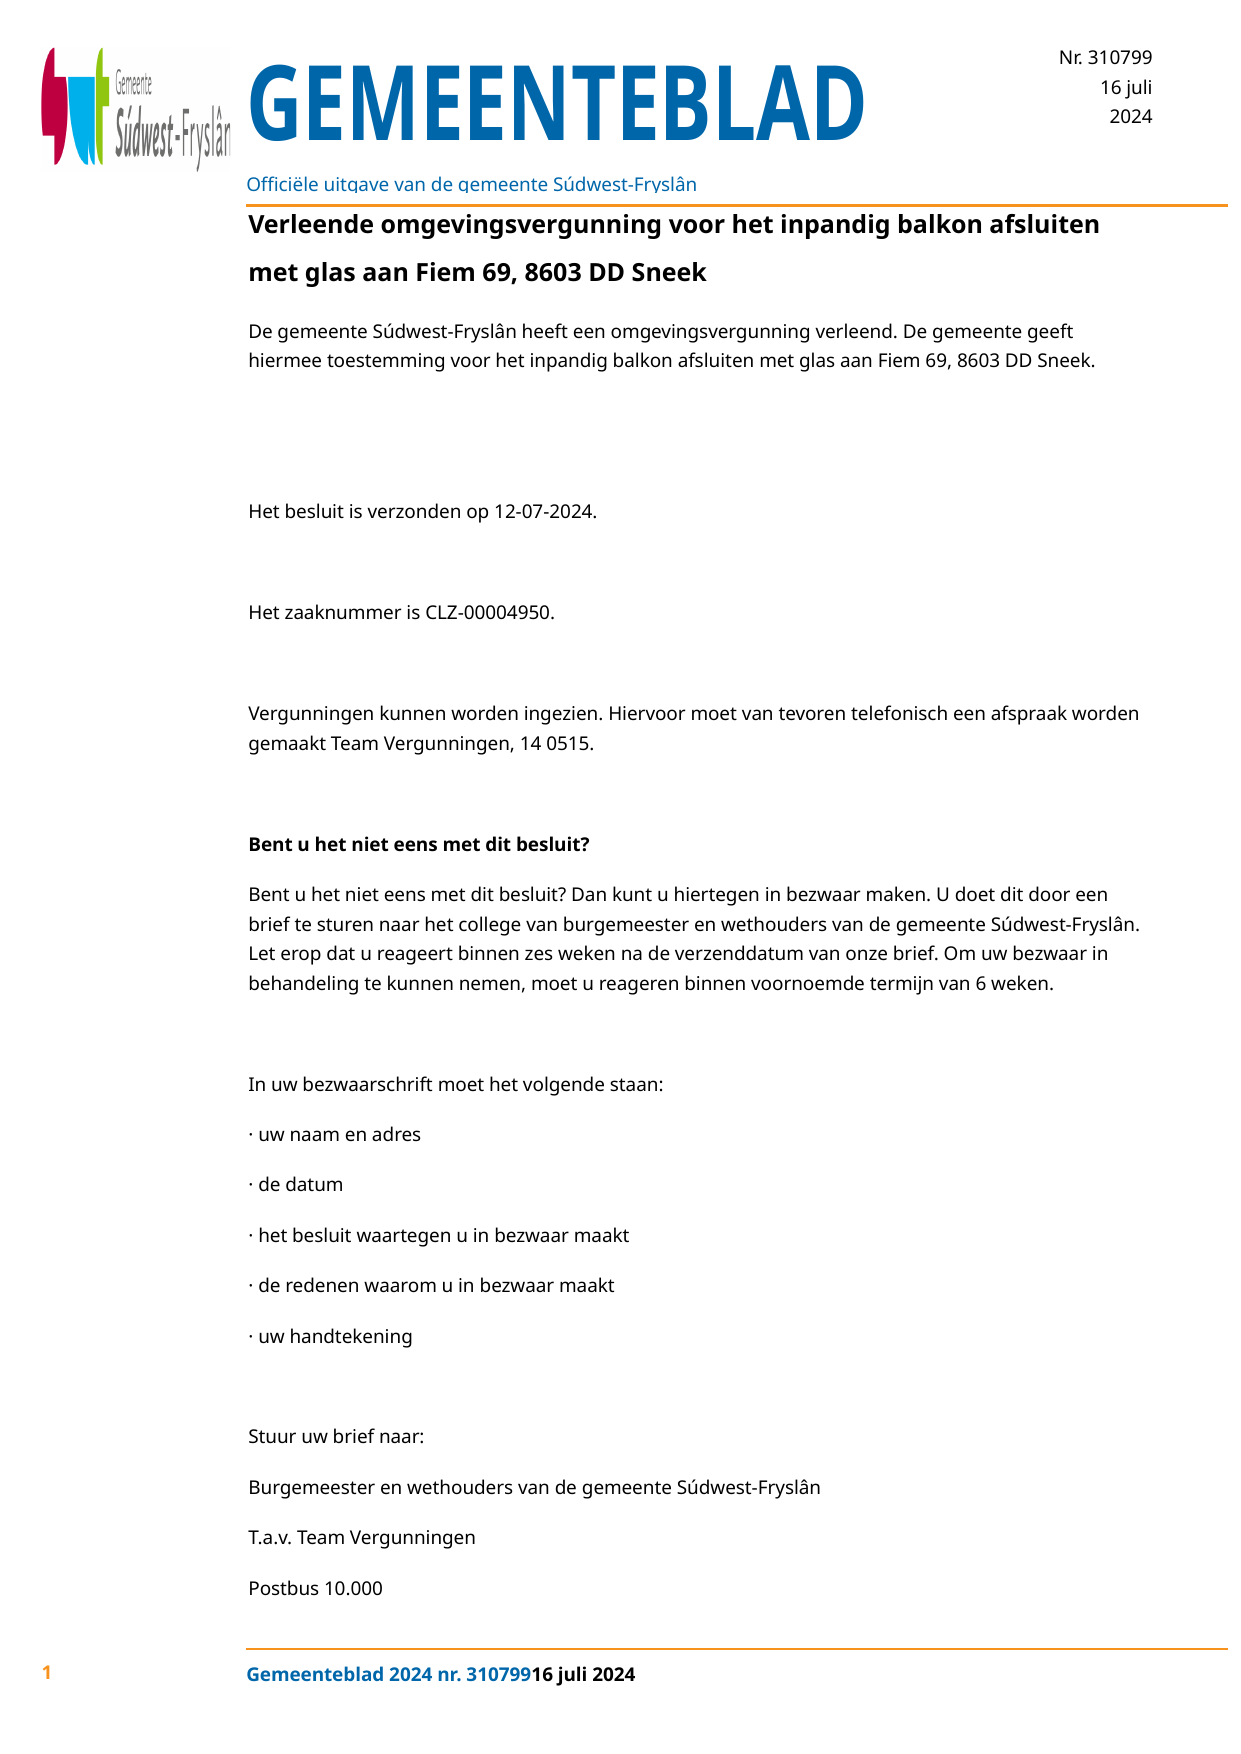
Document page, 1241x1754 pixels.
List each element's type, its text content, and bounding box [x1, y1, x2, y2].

text Bent u het niet eens met dit besluit? Dan kunt u hiertegen in bezwaar maken. U doet dit door een brief te sturen naar het college van burgemeester en wethouders van de gemeente Súdwest-Fryslân. Let erop dat u reageert binnen zes weken na de verzenddatum van onze brief. Om uw bezwaar in behandeling te kunnen nemen, moet u reageren binnen voornoemde termijn van 6 weken. [248, 881, 1152, 996]
text · het besluit waartegen u in bezwaar maakt [248, 1222, 1152, 1248]
text T.a.v. Team Vergunningen [248, 1524, 1152, 1550]
picture [41, 47, 231, 172]
text Postbus 10.000 [248, 1575, 1152, 1601]
text Vergunningen kunnen worden ingezien. Hiervoor moet van tevoren telefonisch een afspraak worden gemaakt Team Vergunningen, 14 0515. [248, 700, 1152, 756]
text Burgemeester en wethouders van de gemeente Súdwest-Fryslân [248, 1474, 1152, 1500]
text · de datum [248, 1172, 1152, 1197]
text Het zaaknummer is CLZ-00004950. [248, 599, 1152, 625]
text · de redenen waarom u in bezwaar maakt [248, 1272, 1152, 1298]
text Bent u het niet eens met dit besluit? [248, 831, 1152, 857]
text · uw handtekening [248, 1323, 1152, 1349]
text Het besluit is verzonden op 12-07-2024. [248, 499, 1152, 524]
text Verleende omgevingsvergunning voor het inpandig balkon afsluiten met glas aan Fiem 69, 8603 DD Sneek [248, 207, 1152, 288]
text In uw bezwaarschrift moet het volgende staan: [248, 1071, 1152, 1097]
text De gemeente Súdwest-Fryslân heeft een omgevingsvergunning verleend. De gemeente geeft hiermee toestemming voor het inpandig balkon afsluiten met glas aan Fiem 69, 8603 DD Sneek. [248, 318, 1152, 373]
text · uw naam en adres [248, 1121, 1152, 1147]
text Stuur uw brief naar: [248, 1424, 1152, 1449]
